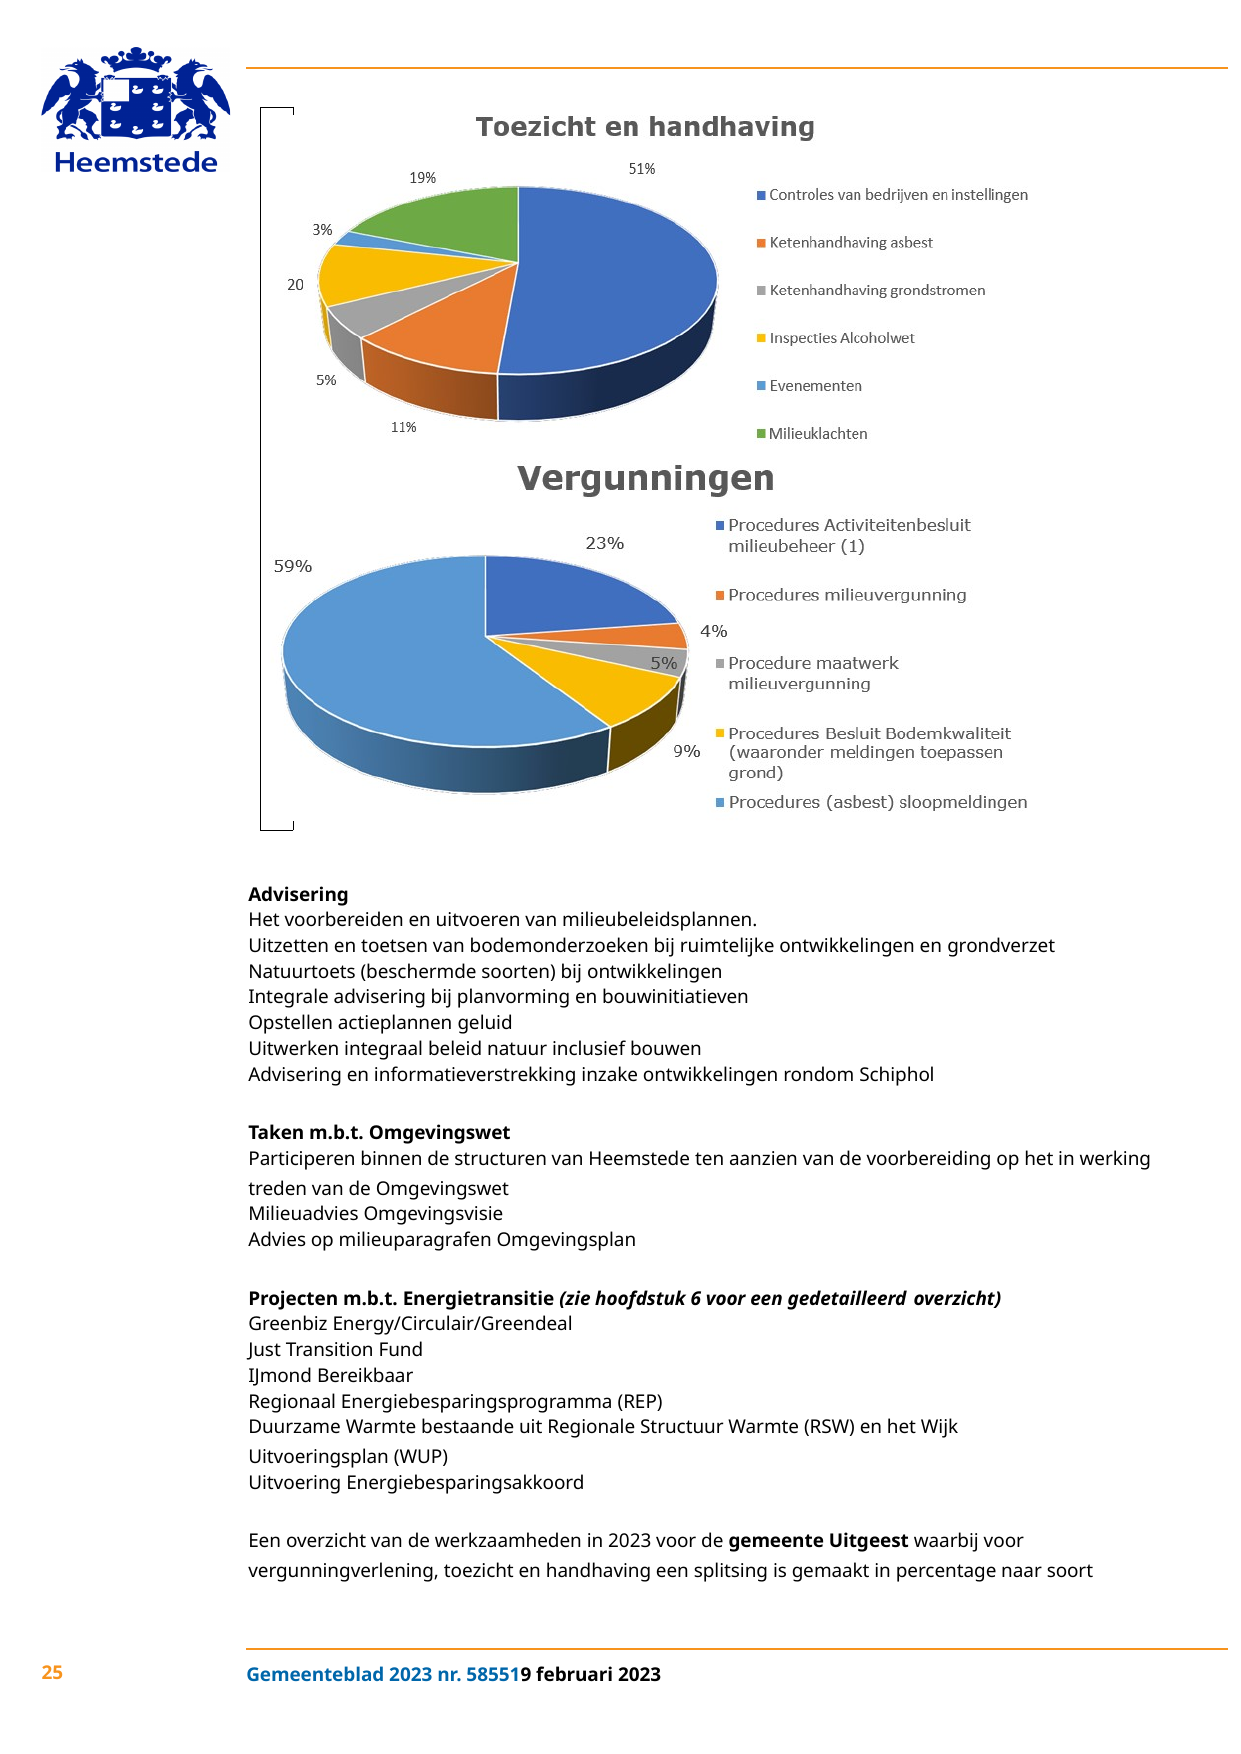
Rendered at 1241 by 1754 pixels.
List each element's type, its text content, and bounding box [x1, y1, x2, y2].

table_cell IJmond Bereikbaar [248, 1362, 1152, 1388]
table_cell Uitwerken integraal beleid natuur inclusief bouwen [248, 1035, 1152, 1061]
table_cell Duurzame Warmte bestaande uit Regionale Structuur Warmte (RSW) en het Wijk Uitvoeringsplan (WUP) [248, 1414, 1152, 1469]
table_cell Opstellen actieplannen geluid [248, 1009, 1152, 1035]
table_cell Het voorbereiden en uitvoeren van milieubeleidsplannen. [248, 906, 1152, 932]
table_cell Advies op milieuparagrafen Omgevingsplan [248, 1226, 1152, 1252]
table_cell Regionaal Energiebesparingsprogramma (REP) [248, 1388, 1152, 1413]
table_cell Natuurtoets (beschermde soorten) bij ontwikkelingen [248, 958, 1152, 984]
table_header Taken m.b.t. Omgevingswet [248, 1120, 1152, 1145]
table_header Projecten m.b.t. Energietransitie (zie hoofdstuk 6 voor een gedetailleerd overzicht) [248, 1285, 1152, 1311]
picture [41, 47, 231, 172]
table_header Advisering [248, 881, 1152, 906]
table_cell Uitvoering Energiebesparingsakkoord [248, 1469, 1152, 1494]
table_cell Advisering en informatieverstrekking inzake ontwikkelingen rondom Schiphol [248, 1061, 1152, 1087]
table_cell Uitzetten en toetsen van bodemonderzoeken bij ruimtelijke ontwikkelingen en grondverzet [248, 932, 1152, 958]
text Een overzicht van de werkzaamheden in 2023 voor de gemeente Uitgeest waarbij voor vergunningverlening, toezicht en handhaving een splitsing is gemaakt in percentage naar soort [248, 1527, 1152, 1583]
table_cell Just Transition Fund [248, 1336, 1152, 1362]
table_cell Participeren binnen de structuren van Heemstede ten aanzien van de voorbereiding op het in werking treden van de Omgevingswet [248, 1145, 1152, 1201]
picture [268, 115, 1037, 821]
table_cell Milieuadvies Omgevingsvisie [248, 1201, 1152, 1226]
table_cell Integrale advisering bij planvorming en bouwinitiatieven [248, 984, 1152, 1009]
table_cell Greenbiz Energy/Circulair/Greendeal [248, 1311, 1152, 1336]
